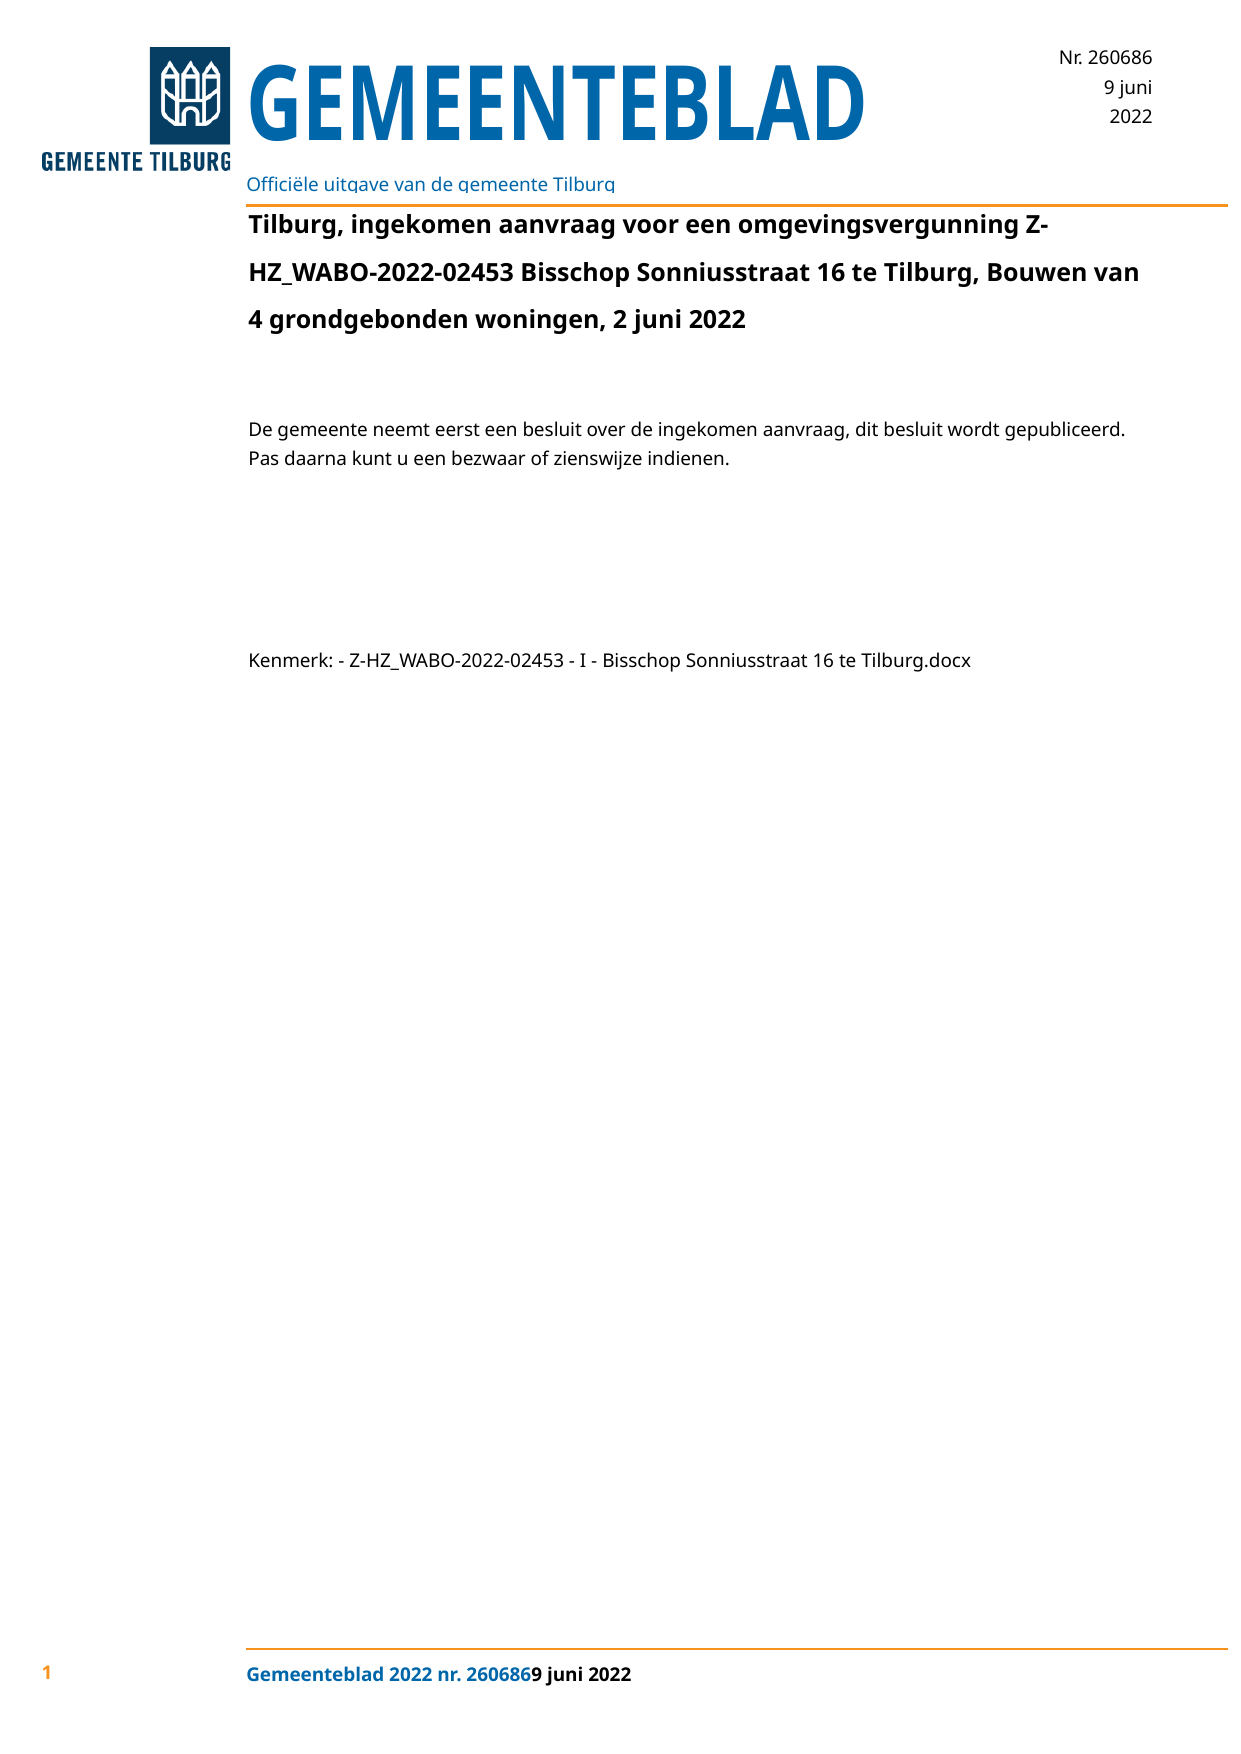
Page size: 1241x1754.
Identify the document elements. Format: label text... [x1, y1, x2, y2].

text De gemeente neemt eerst een besluit over de ingekomen aanvraag, dit besluit wordt gepubliceerd. Pas daarna kunt u een bezwaar of zienswijze indienen. [248, 416, 1152, 471]
text Tilburg, ingekomen aanvraag voor een omgevingsvergunning Z-HZ_WABO-2022-02453 Bisschop Sonniusstraat 16 te Tilburg, Bouwen van 4 grondgebonden woningen, 2 juni 2022 [248, 207, 1152, 336]
picture [41, 47, 231, 172]
text Kenmerk: - Z-HZ_WABO-2022-02453 - I - Bisschop Sonniusstraat 16 te Tilburg.docx [248, 647, 1152, 673]
